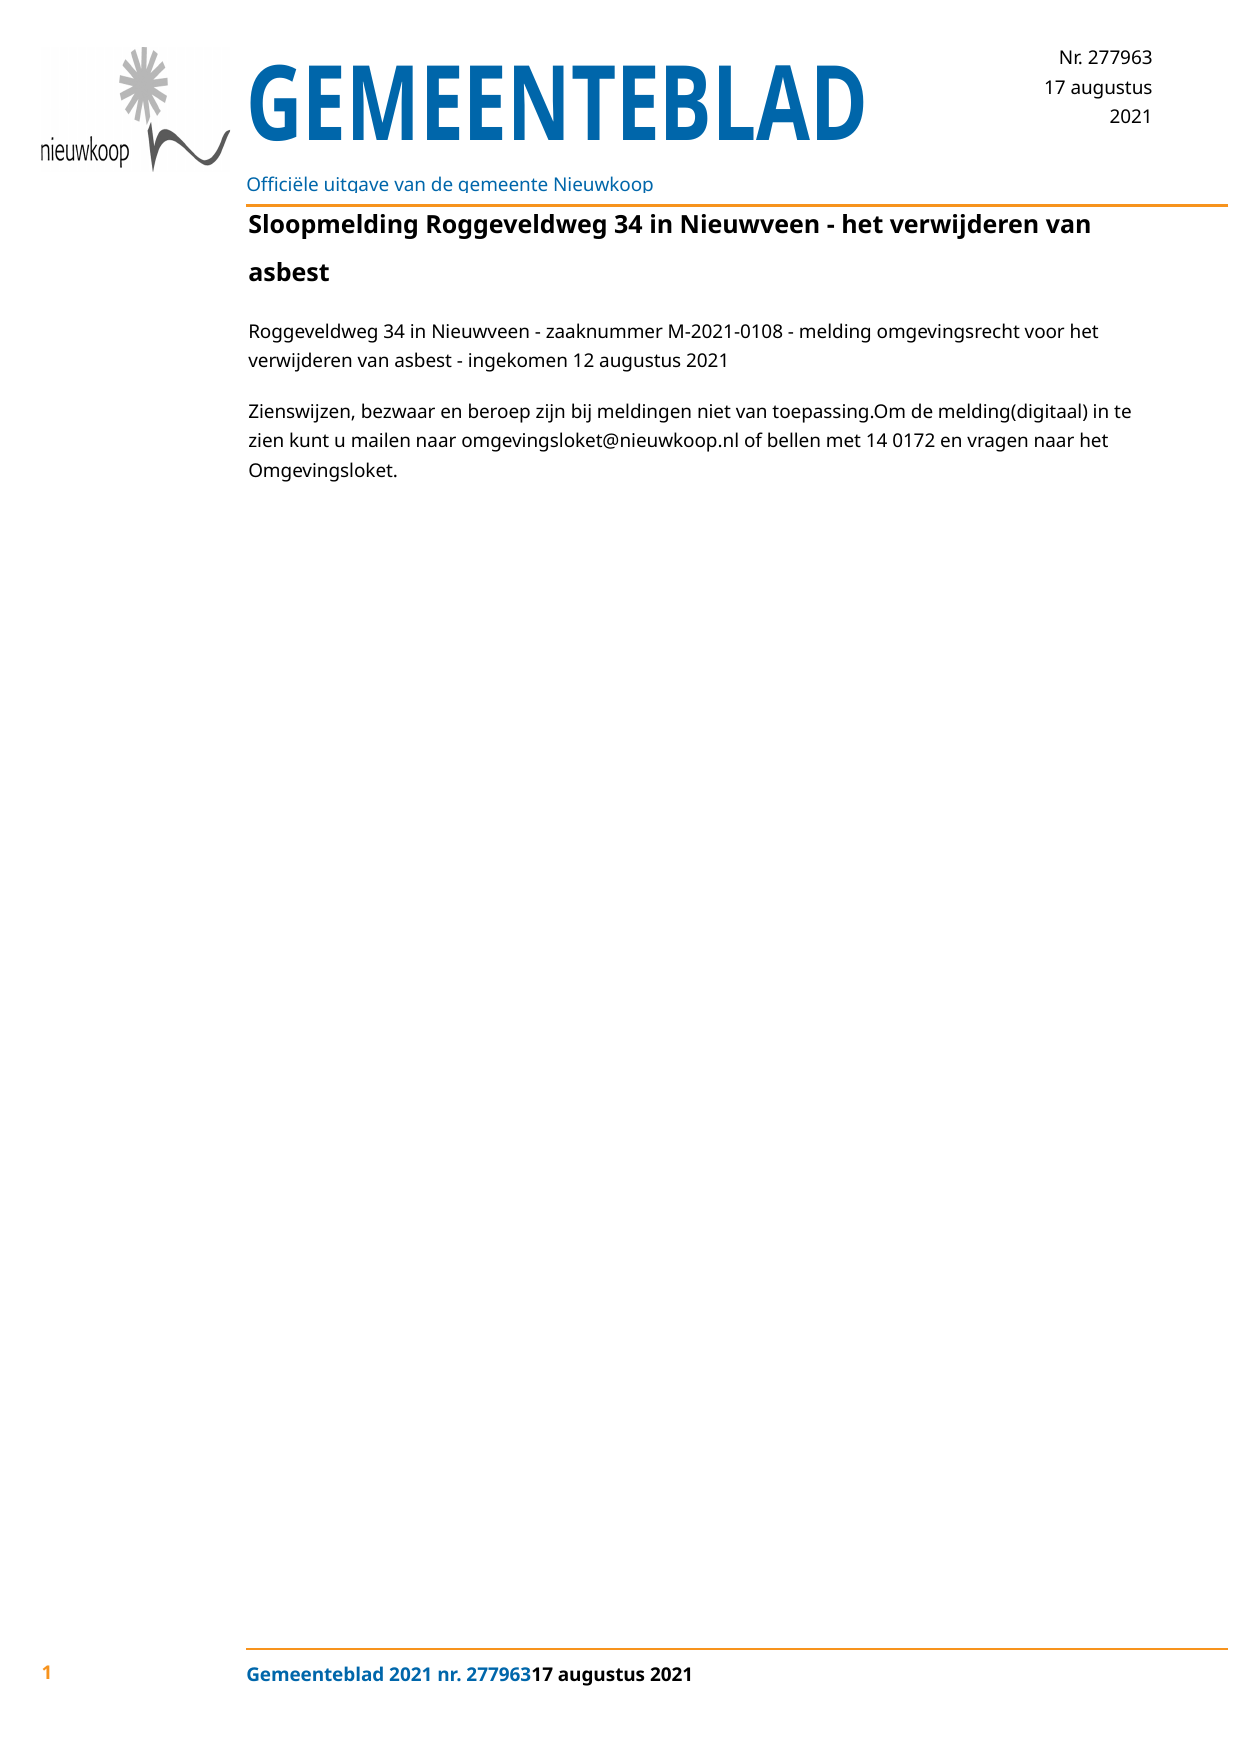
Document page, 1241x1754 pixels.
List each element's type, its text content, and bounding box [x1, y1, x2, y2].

text Sloopmelding Roggeveldweg 34 in Nieuwveen - het verwijderen van asbest [248, 207, 1152, 288]
text Zienswijzen, bezwaar en beroep zijn bij meldingen niet van toepassing.Om de melding(digitaal) in te zien kunt u mailen naar omgevingsloket@nieuwkoop.nl of bellen met 14 0172 en vragen naar het Omgevingsloket. [248, 398, 1152, 483]
text Roggeveldweg 34 in Nieuwveen - zaaknummer M-2021-0108 - melding omgevingsrecht voor het verwijderen van asbest - ingekomen 12 augustus 2021 [248, 318, 1152, 373]
picture [41, 47, 231, 172]
